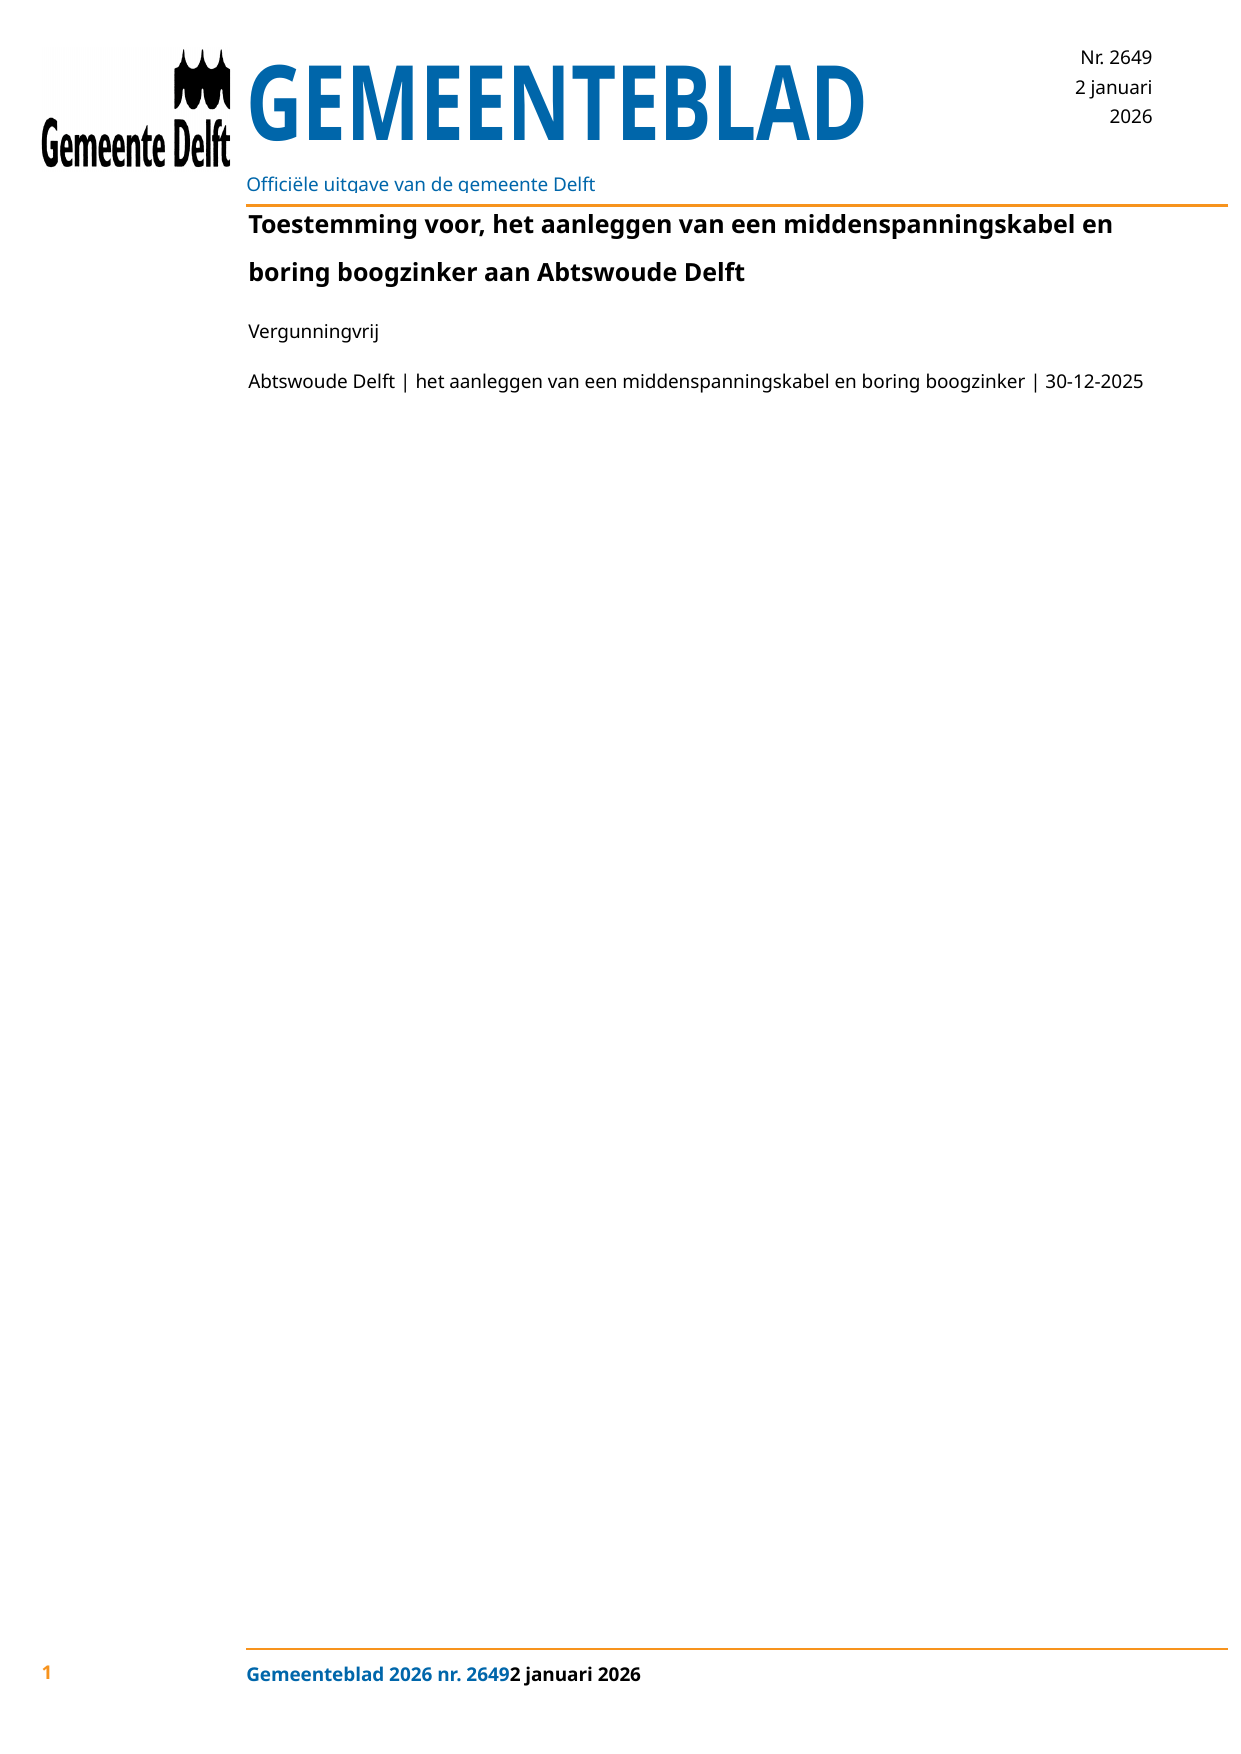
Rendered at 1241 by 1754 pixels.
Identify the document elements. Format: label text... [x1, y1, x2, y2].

text Toestemming voor, het aanleggen van een middenspanningskabel en boring boogzinker aan Abtswoude Delft [248, 207, 1152, 288]
text Abtswoude Delft | het aanleggen van een middenspanningskabel en boring boogzinker | 30-12-2025 [248, 368, 1152, 394]
text Vergunningvrij [248, 318, 1152, 344]
picture [41, 47, 231, 172]
